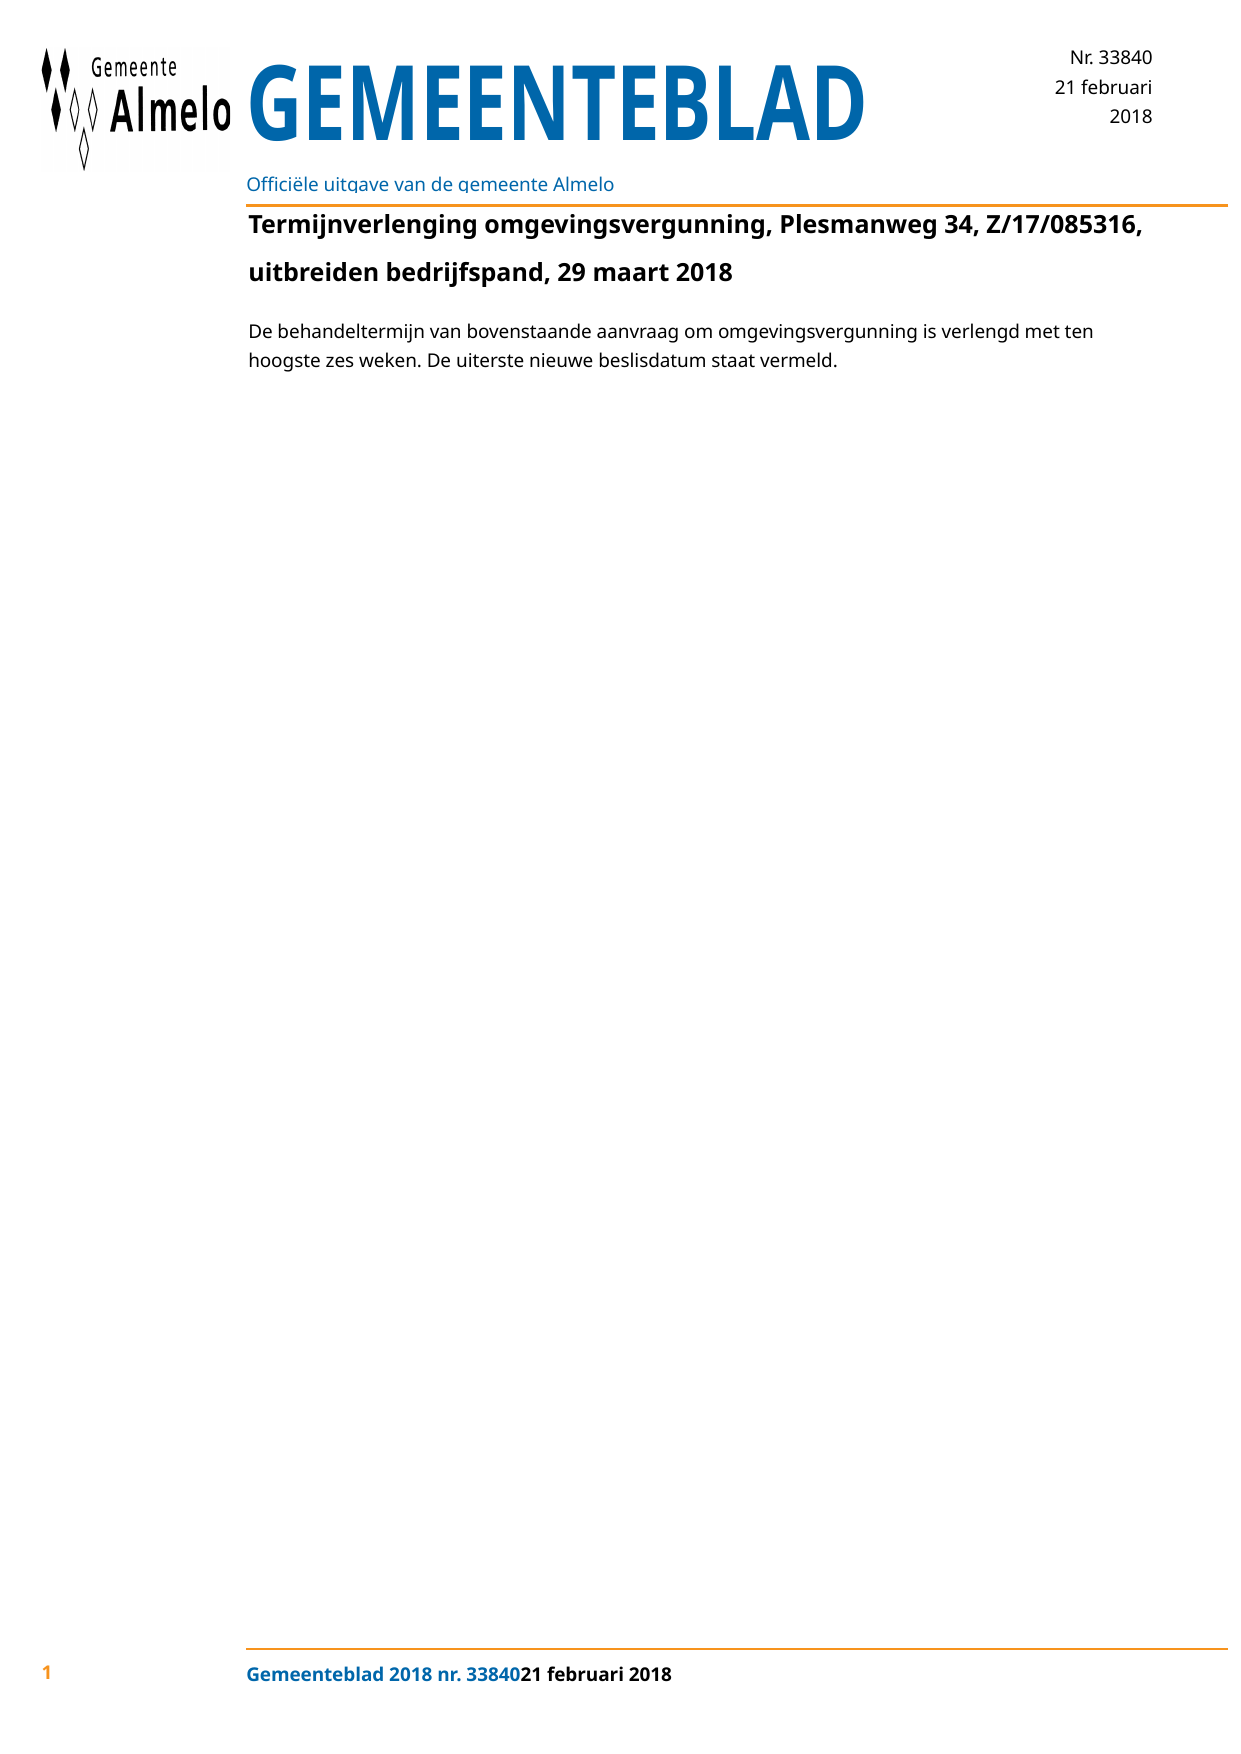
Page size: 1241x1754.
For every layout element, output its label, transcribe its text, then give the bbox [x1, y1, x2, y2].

text Termijnverlenging omgevingsvergunning, Plesmanweg 34, Z/17/085316, uitbreiden bedrijfspand, 29 maart 2018 [248, 207, 1152, 288]
text De behandeltermijn van bovenstaande aanvraag om omgevingsvergunning is verlengd met ten hoogste zes weken. De uiterste nieuwe beslisdatum staat vermeld. [248, 318, 1152, 373]
picture [41, 47, 231, 172]
